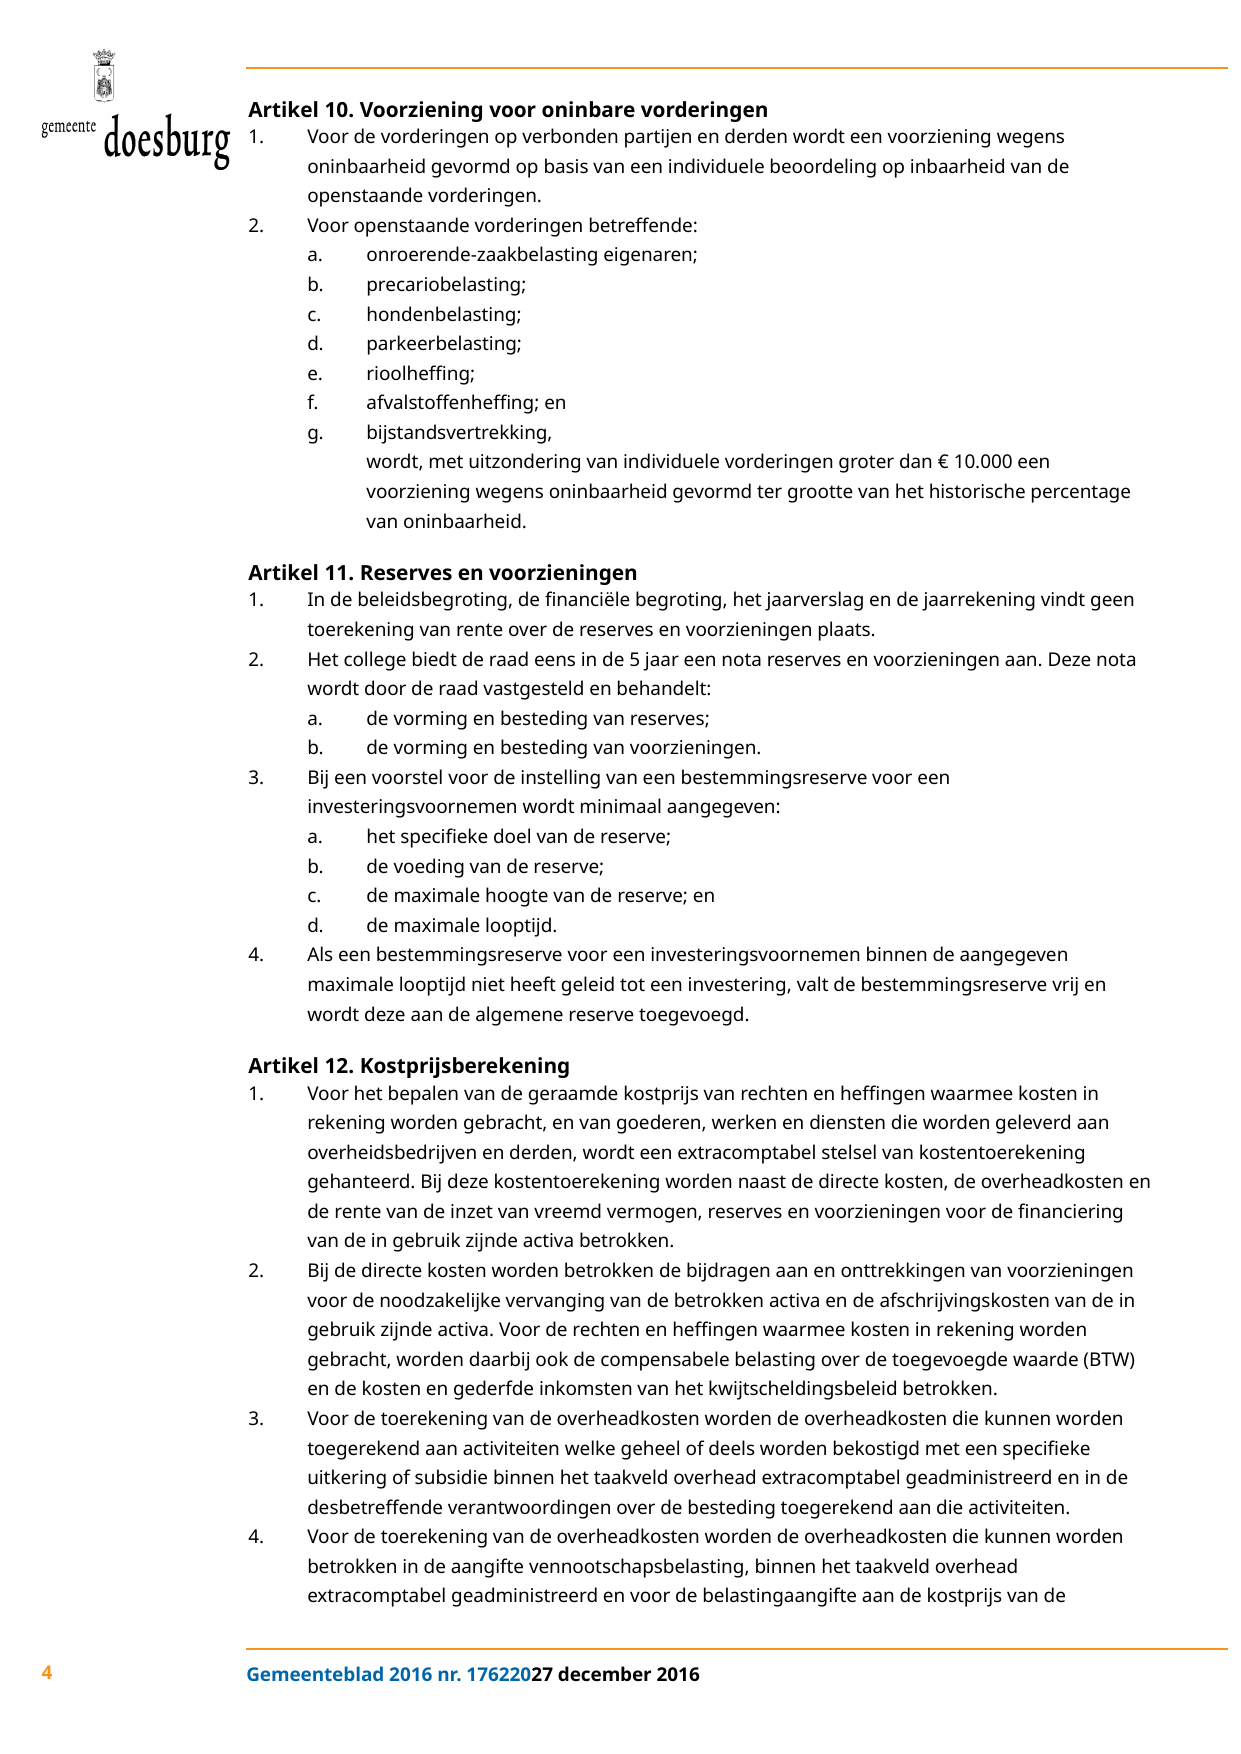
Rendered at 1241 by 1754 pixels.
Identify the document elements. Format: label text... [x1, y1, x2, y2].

text Artikel 12. Kostprijsberekening [248, 1051, 1152, 1080]
picture [41, 47, 231, 172]
list de vorming en besteding van reserves; [307, 705, 1152, 731]
list rioolheffing; [307, 360, 1152, 386]
list hondenbelasting; [307, 301, 1152, 326]
list wordt, met uitzondering van individuele vorderingen groter dan € 10.000 een voorziening wegens oninbaarheid gevormd ter grootte van het historische percentage van oninbaarheid. [307, 449, 1152, 533]
list de maximale hoogte van de reserve; en [307, 882, 1152, 908]
list Voor openstaande vorderingen betreffende: [248, 212, 1152, 238]
list Voor de vorderingen op verbonden partijen en derden wordt een voorziening wegens oninbaarheid gevormd op basis van een individuele beoordeling op inbaarheid van de openstaande vorderingen. [248, 123, 1152, 208]
list het specifieke doel van de reserve; [307, 823, 1152, 849]
list precariobelasting; [307, 271, 1152, 297]
text Artikel 11. Reserves en voorzieningen [248, 558, 1152, 587]
list de voeding van de reserve; [307, 853, 1152, 879]
list Als een bestemmingsreserve voor een investeringsvoornemen binnen de aangegeven maximale looptijd niet heeft geleid tot een investering, valt de bestemmingsreserve vrij en wordt deze aan de algemene reserve toegevoegd. [248, 942, 1152, 1027]
list parkeerbelasting; [307, 330, 1152, 356]
list Bij een voorstel voor de instelling van een bestemmingsreserve voor een investeringsvoornemen wordt minimaal aangegeven: [248, 764, 1152, 819]
list In de beleidsbegroting, de financiële begroting, het jaarverslag en de jaarrekening vindt geen toerekening van rente over de reserves en voorzieningen plaats. [248, 587, 1152, 642]
list Voor het bepalen van de geraamde kostprijs van rechten en heffingen waarmee kosten in rekening worden gebracht, en van goederen, werken en diensten die worden geleverd aan overheidsbedrijven en derden, wordt een extracomptabel stelsel van kostentoerekening gehanteerd. Bij deze kostentoerekening worden naast de directe kosten, de overheadkosten en de rente van de inzet van vreemd vermogen, reserves en voorzieningen voor de financiering van de in gebruik zijnde activa betrokken. [248, 1080, 1152, 1253]
list onroerende-zaakbelasting eigenaren; [307, 242, 1152, 267]
list Voor de toerekening van de overheadkosten worden de overheadkosten die kunnen worden toegerekend aan activiteiten welke geheel of deels worden bekostigd met een specifieke uitkering of subsidie binnen het taakveld overhead extracomptabel geadministreerd en in de desbetreffende verantwoordingen over de besteding toegerekend aan die activiteiten. [248, 1405, 1152, 1519]
list Bij de directe kosten worden betrokken de bijdragen aan en onttrekkingen van voorzieningen voor de noodzakelijke vervanging van de betrokken activa en de afschrijvingskosten van de in gebruik zijnde activa. Voor de rechten en heffingen waarmee kosten in rekening worden gebracht, worden daarbij ook de compensabele belasting over de toegevoegde waarde (BTW) en de kosten en gederfde inkomsten van het kwijtscheldingsbeleid betrokken. [248, 1257, 1152, 1401]
text Artikel 10. Voorziening voor oninbare vorderingen [248, 95, 1152, 123]
list afvalstoffenheffing; en [307, 389, 1152, 415]
list bijstandsvertrekking, [307, 419, 1152, 445]
list de maximale looptijd. [307, 912, 1152, 938]
list Het college biedt de raad eens in de 5 jaar een nota reserves en voorzieningen aan. Deze nota wordt door de raad vastgesteld en behandelt: [248, 646, 1152, 701]
list de vorming en besteding van voorzieningen. [307, 734, 1152, 760]
list Voor de toerekening van de overheadkosten worden de overheadkosten die kunnen worden betrokken in de aangifte vennootschapsbelasting, binnen het taakveld overhead extracomptabel geadministreerd en voor de belastingaangifte aan de kostprijs van de [248, 1523, 1152, 1608]
